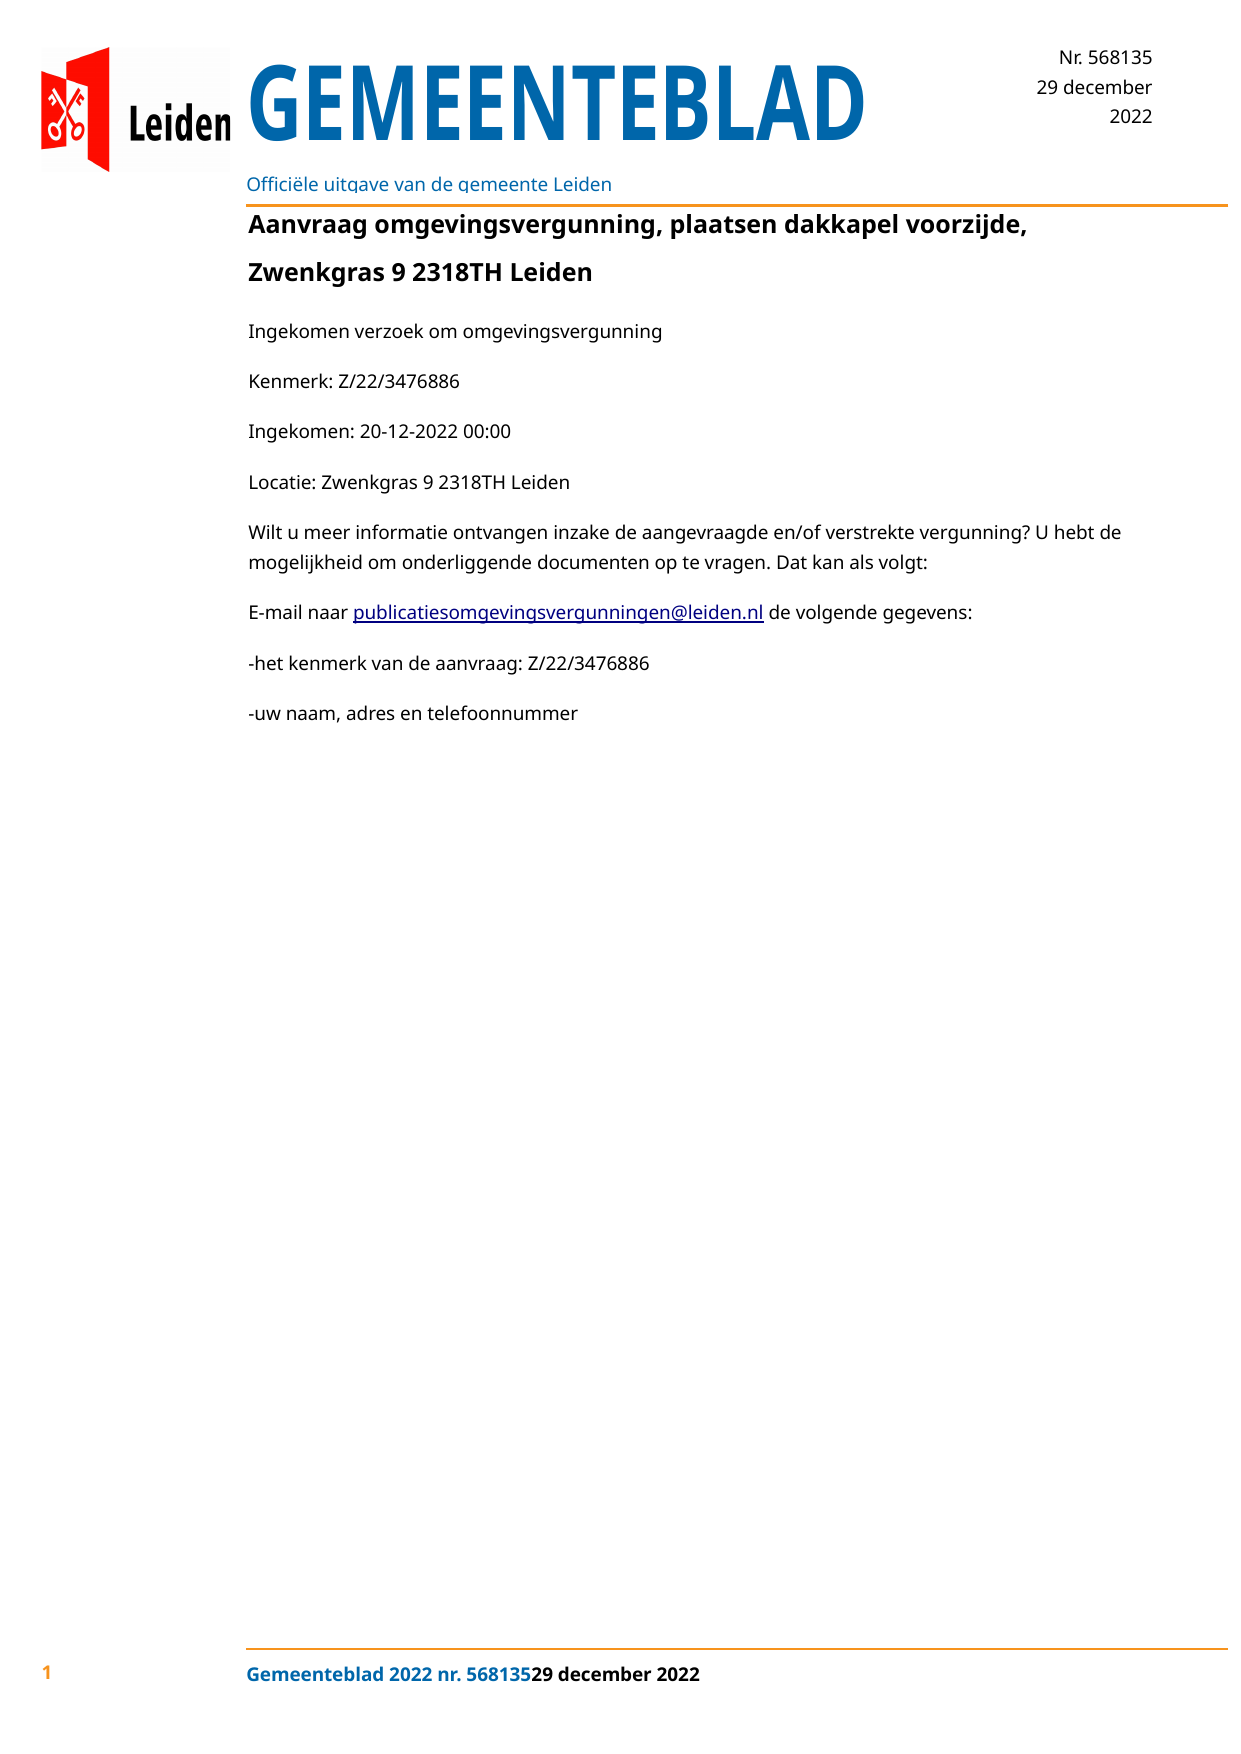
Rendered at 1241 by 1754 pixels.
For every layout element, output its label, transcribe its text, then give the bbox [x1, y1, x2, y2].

text Wilt u meer informatie ontvangen inzake de aangevraagde en/of verstrekte vergunning? U hebt de mogelijkheid om onderliggende documenten op te vragen. Dat kan als volgt: [248, 519, 1152, 575]
text -het kenmerk van de aanvraag: Z/22/3476886 [248, 650, 1152, 676]
picture [41, 47, 231, 172]
text Aanvraag omgevingsvergunning, plaatsen dakkapel voorzijde, Zwenkgras 9 2318TH Leiden [248, 207, 1152, 288]
text Ingekomen verzoek om omgevingsvergunning [248, 318, 1152, 344]
text -uw naam, adres en telefoonnummer [248, 700, 1152, 726]
text Kenmerk: Z/22/3476886 [248, 368, 1152, 394]
text Ingekomen: 20-12-2022 00:00 [248, 419, 1152, 444]
text E-mail naar publicatiesomgevingsvergunningen@leiden.nl de volgende gegevens: [248, 599, 1152, 625]
text Locatie: Zwenkgras 9 2318TH Leiden [248, 469, 1152, 495]
